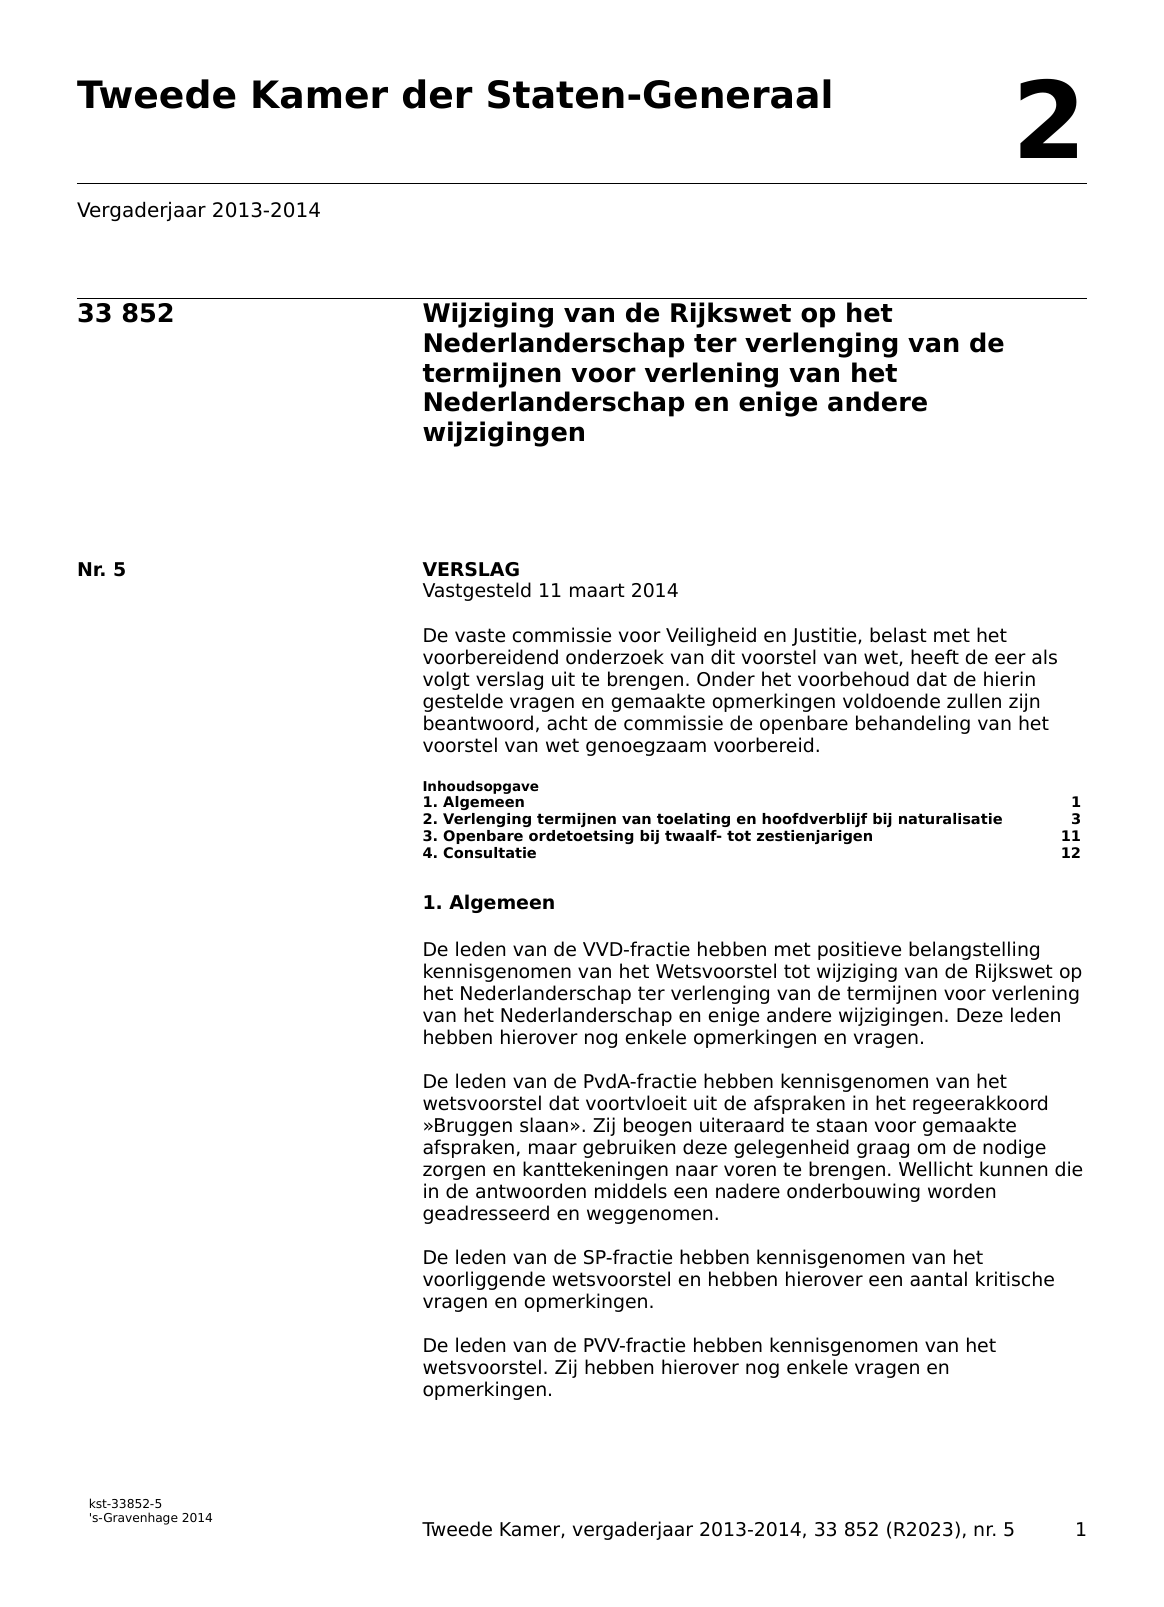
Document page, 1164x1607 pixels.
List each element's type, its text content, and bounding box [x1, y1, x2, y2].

table_header Tweede Kamer der Staten-Generaal [77, 59, 886, 183]
table_cell 11 [1013, 828, 1087, 845]
table_cell 4. Consultatie [422, 845, 1013, 862]
subtitle 1. Algemeen [422, 892, 1087, 914]
table_cell 3. Openbare ordetoetsing bij twaalf- tot zestienjarigen [422, 828, 1013, 845]
table_cell 1. Algemeen [422, 794, 1013, 811]
text De leden van de PVV-fractie hebben kennisgenomen van het wetsvoorstel. Zij hebben hierover nog enkele vragen en opmerkingen. [422, 1335, 1087, 1401]
subtitle 33 852 Wijziging van de Rijkswet op het Nederlanderschap ter verlenging van de termijnen voor verlening van het Nederlanderschap en enige andere wijzigingen [77, 299, 1087, 447]
text De leden van de SP-fractie hebben kennisgenomen van het voorliggende wetsvoorstel en hebben hierover een aantal kritische vragen en opmerkingen. [422, 1247, 1087, 1313]
table_cell 3 [1013, 811, 1087, 828]
text De leden van de PvdA-fractie hebben kennisgenomen van het wetsvoorstel dat voortvloeit uit de afspraken in het regeerakkoord »Bruggen slaan». Zij beogen uiteraard te staan voor gemaakte afspraken, maar gebruiken deze gelegenheid graag om de nodige zorgen en kanttekeningen naar voren te brengen. Wellicht kunnen die in de antwoorden middels een nadere onderbouwing worden geadresseerd en weggenomen. [422, 1071, 1087, 1225]
table_cell 2. Verlenging termijnen van toelating en hoofdverblijf bij naturalisatie [422, 811, 1013, 828]
text De vaste commissie voor Veiligheid en Justitie, belast met het voorbereidend onderzoek van dit voorstel van wet, heeft de eer als volgt verslag uit te brengen. Onder het voorbehoud dat de hierin gestelde vragen en gemaakte opmerkingen voldoende zullen zijn beantwoord, acht de commissie de openbare behandeling van het voorstel van wet genoegzaam voorbereid. [422, 624, 1087, 756]
subtitle Nr. 5 VERSLAG [77, 558, 1087, 580]
table_cell 12 [1013, 845, 1087, 862]
text Vastgesteld 11 maart 2014 [422, 580, 1087, 602]
table_header Inhoudsopgave [422, 778, 1087, 794]
text De leden van de VVD-fractie hebben met positieve belangstelling kennisgenomen van het Wetsvoorstel tot wijziging van de Rijkswet op het Nederlanderschap ter verlenging van de termijnen voor verlening van het Nederlanderschap en enige andere wijzigingen. Deze leden hebben hierover nog enkele opmerkingen en vragen. [422, 939, 1087, 1049]
text kst-33852-5 [88, 1497, 323, 1511]
table_cell Vergaderjaar 2013-2014 [77, 184, 1087, 298]
table_header 2 [886, 59, 1087, 183]
text 's-Gravenhage 2014 [88, 1511, 323, 1525]
table_cell 1 [1013, 794, 1087, 811]
